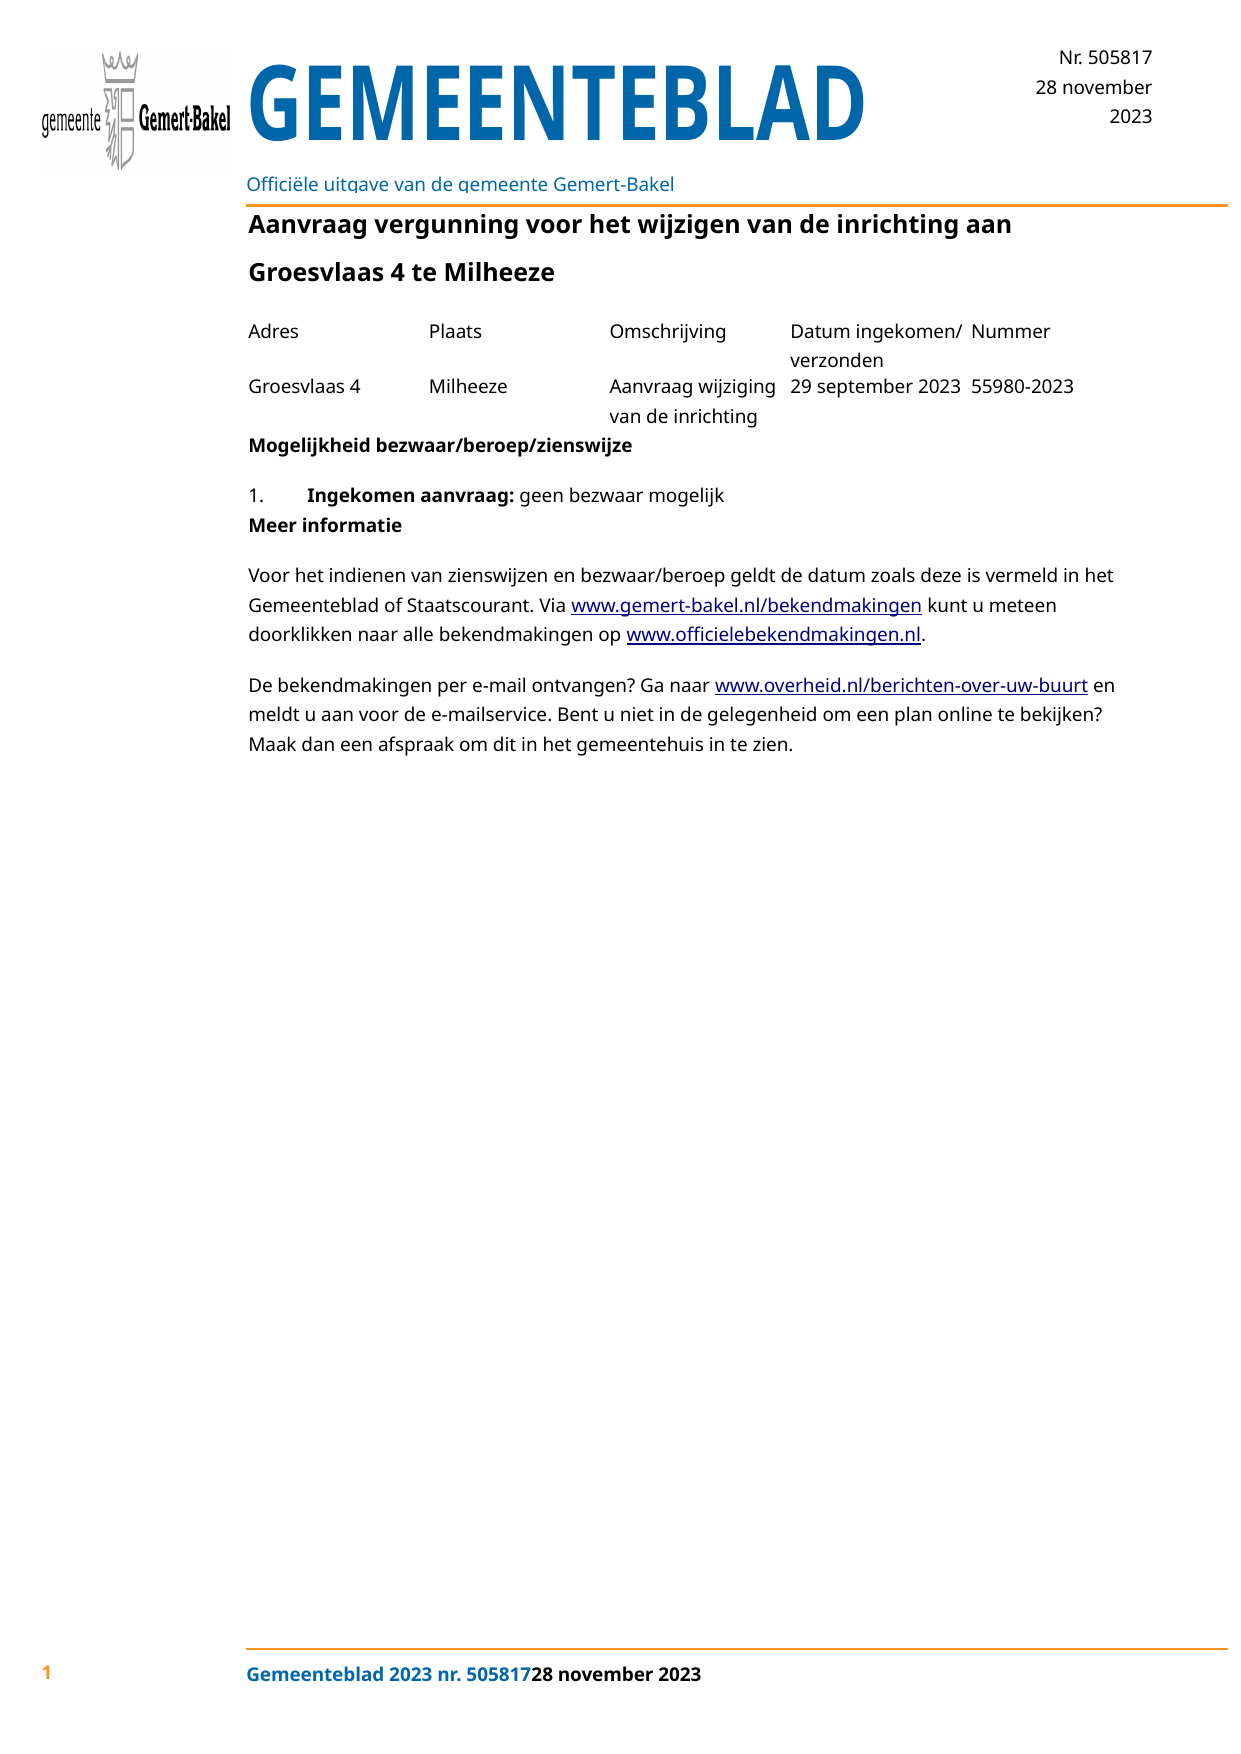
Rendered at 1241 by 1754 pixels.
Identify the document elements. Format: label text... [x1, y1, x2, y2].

text Voor het indienen van zienswijzen en bezwaar/beroep geldt de datum zoals deze is vermeld in het Gemeenteblad of Staatscourant. Via www.gemert-bakel.nl/bekendmakingen kunt u meteen doorklikken naar alle bekendmakingen op www.officielebekendmakingen.nl. [248, 562, 1152, 647]
table_header Nummer [971, 318, 1152, 373]
text De bekendmakingen per e-mail ontvangen? Ga naar www.overheid.nl/berichten-over-uw-buurt en meldt u aan voor de e-mailservice. Bent u niet in de gelegenheid om een plan online te bekijken? Maak dan een afspraak om dit in het gemeentehuis in te zien. [248, 672, 1152, 757]
table_cell Groesvlaas 4 [248, 373, 429, 429]
list Ingekomen aanvraag: geen bezwaar mogelijk [248, 482, 1152, 508]
table_header Omschrijving [609, 318, 790, 373]
table_header Adres [248, 318, 429, 373]
table_cell 29 september 2023 [790, 373, 971, 429]
table_cell Milheeze [429, 373, 609, 429]
table_header Plaats [429, 318, 609, 373]
picture [41, 47, 231, 172]
text Mogelijkheid bezwaar/beroep/zienswijze [248, 432, 1152, 458]
text Aanvraag vergunning voor het wijzigen van de inrichting aan Groesvlaas 4 te Milheeze [248, 207, 1152, 288]
table_header Datum ingekomen/ verzonden [790, 318, 971, 373]
table_cell 55980-2023 [971, 373, 1152, 429]
table_cell Aanvraag wijziging van de inrichting [609, 373, 790, 429]
text Meer informatie [248, 512, 1152, 538]
